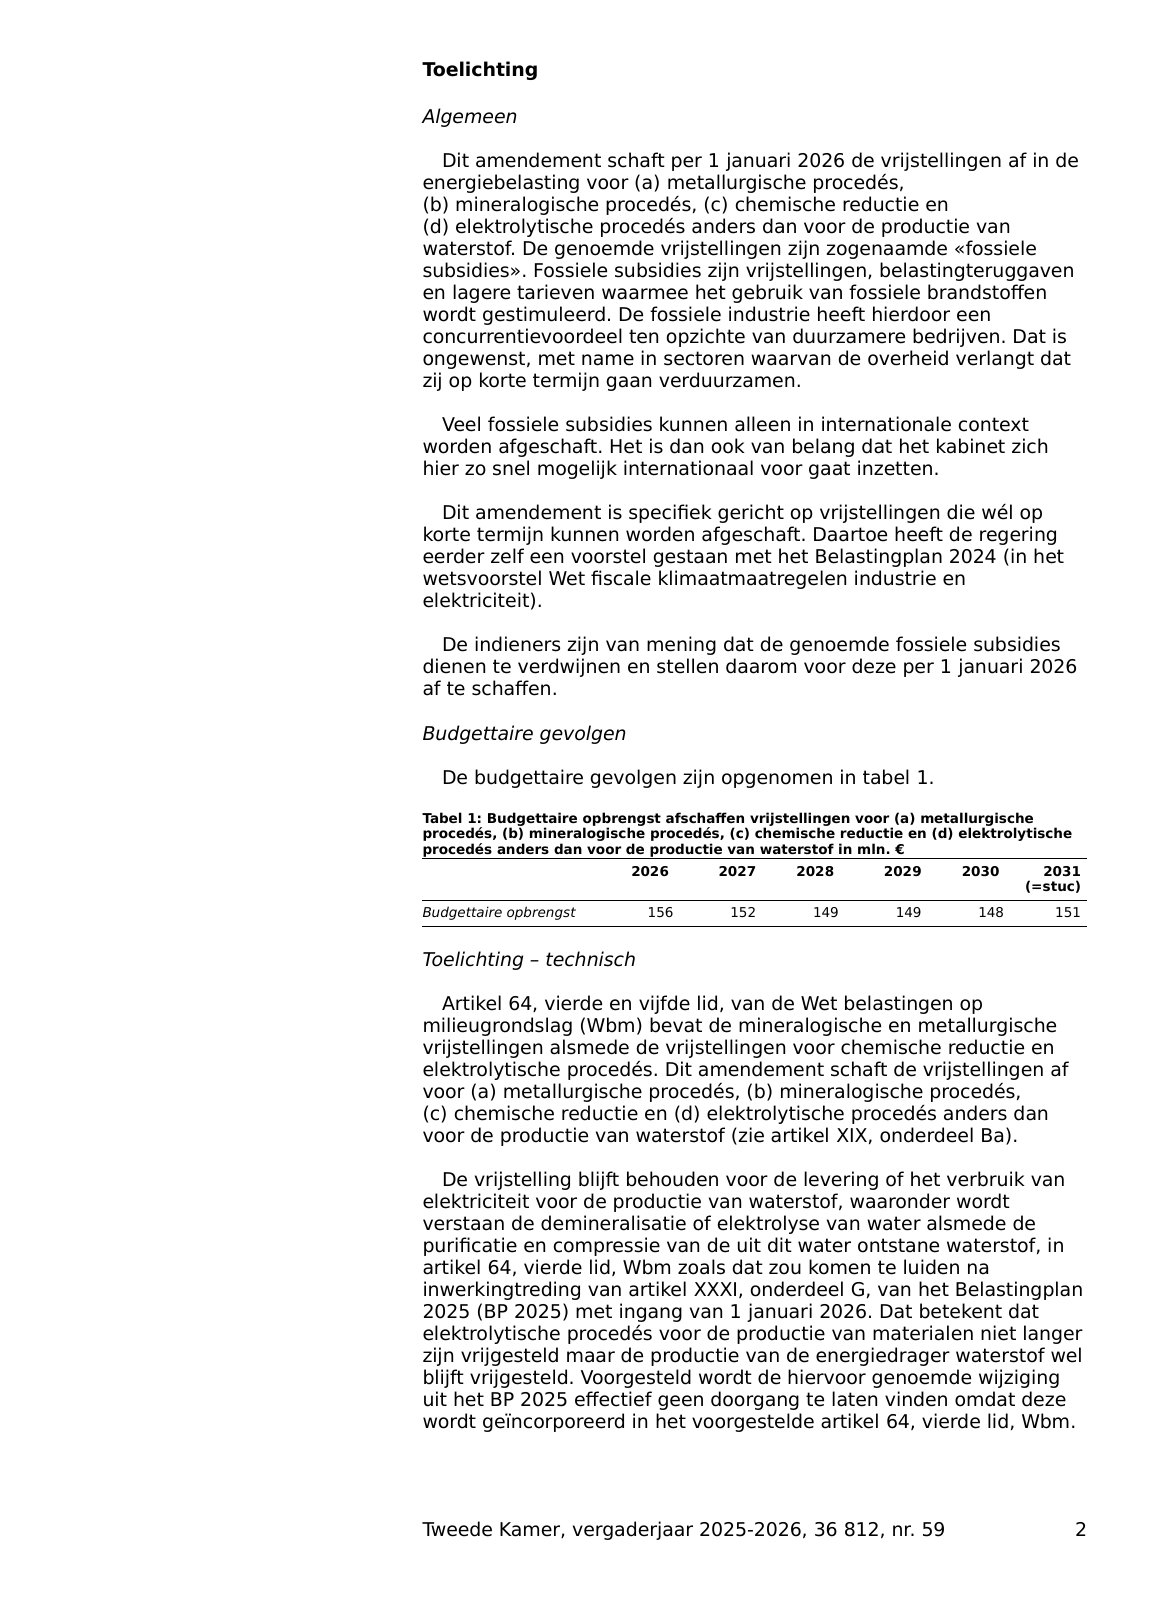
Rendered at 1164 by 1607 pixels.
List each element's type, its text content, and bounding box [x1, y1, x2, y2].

table_cell 2029 [845, 859, 927, 899]
table_cell 151 [1010, 901, 1087, 926]
text De indieners zijn van mening dat de genoemde fossiele subsidies dienen te verdwijnen en stellen daarom voor deze per 1 januari 2026 af te schaffen. [422, 634, 1087, 700]
table_cell 149 [845, 901, 927, 926]
text De budgettaire gevolgen zijn opgenomen in tabel 1. [422, 767, 1087, 789]
text Veel fossiele subsidies kunnen alleen in internationale context worden afgeschaft. Het is dan ook van belang dat het kabinet zich hier zo snel mogelijk internationaal voor gaat inzetten. [422, 414, 1087, 480]
table_cell 2026 [596, 859, 679, 899]
text Dit amendement schaft per 1 januari 2026 de vrijstellingen af in de energiebelasting voor (a) metallurgische procedés, (b) mineralogische procedés, (c) chemische reductie en (d) elektrolytische procedés anders dan voor de productie van waterstof. De genoemde vrijstellingen zijn zogenaamde «fossiele subsidies». Fossiele subsidies zijn vrijstellingen, belastingteruggaven en lagere tarieven waarmee het gebruik van fossiele brandstoffen wordt gestimuleerd. De fossiele industrie heeft hierdoor een concurrentievoordeel ten opzichte van duurzamere bedrijven. Dat is ongewenst, met name in sectoren waarvan de overheid verlangt dat zij op korte termijn gaan verduurzamen. [422, 150, 1087, 392]
text De vrijstelling blijft behouden voor de levering of het verbruik van elektriciteit voor de productie van waterstof, waaronder wordt verstaan de demineralisatie of elektrolyse van water alsmede de purificatie en compressie van de uit dit water ontstane waterstof, in artikel 64, vierde lid, Wbm zoals dat zou komen te luiden na inwerkingtreding van artikel XXXI, onderdeel G, van het Belastingplan 2025 (BP 2025) met ingang van 1 januari 2026. Dat betekent dat elektrolytische procedés voor de productie van materialen niet langer zijn vrijgesteld maar de productie van de energiedrager waterstof wel blijft vrijgesteld. Voorgesteld wordt de hiervoor genoemde wijziging uit het BP 2025 effectief geen doorgang te laten vinden omdat deze wordt geïncorporeerd in het voorgestelde artikel 64, vierde lid, Wbm. [422, 1169, 1087, 1433]
table_cell 2030 [927, 859, 1010, 899]
subtitle Toelichting [422, 59, 1087, 81]
table_cell 148 [927, 901, 1010, 926]
table_cell 149 [762, 901, 844, 926]
subtitle Toelichting – technisch [422, 949, 1087, 971]
table_cell Budgettaire opbrengst [422, 901, 596, 926]
subtitle Algemeen [422, 106, 1087, 128]
table_cell [422, 859, 596, 899]
subtitle Budgettaire gevolgen [422, 722, 1087, 744]
table_cell 2028 [762, 859, 844, 899]
text Dit amendement is specifiek gericht op vrijstellingen die wél op korte termijn kunnen worden afgeschaft. Daartoe heeft de regering eerder zelf een voorstel gestaan met het Belastingplan 2024 (in het wetsvoorstel Wet fiscale klimaatmaatregelen industrie en elektriciteit). [422, 502, 1087, 612]
table_cell 156 [596, 901, 679, 926]
text Artikel 64, vierde en vijfde lid, van de Wet belastingen op milieugrondslag (Wbm) bevat de mineralogische en metallurgische vrijstellingen alsmede de vrijstellingen voor chemische reductie en elektrolytische procedés. Dit amendement schaft de vrijstellingen af voor (a) metallurgische procedés, (b) mineralogische procedés, (c) chemische reductie en (d) elektrolytische procedés anders dan voor de productie van waterstof (zie artikel XIX, onderdeel Ba). [422, 993, 1087, 1147]
table_header Tabel 1: Budgettaire opbrengst afschaffen vrijstellingen voor (a) metallurgische procedés, (b) mineralogische procedés, (c) chemische reductie en (d) elektrolytische procedés anders dan voor de productie van waterstof in mln. € [422, 811, 1087, 858]
table_cell 2027 [679, 859, 762, 899]
table_cell 2031 (=stuc) [1010, 859, 1087, 899]
table_cell 152 [679, 901, 762, 926]
